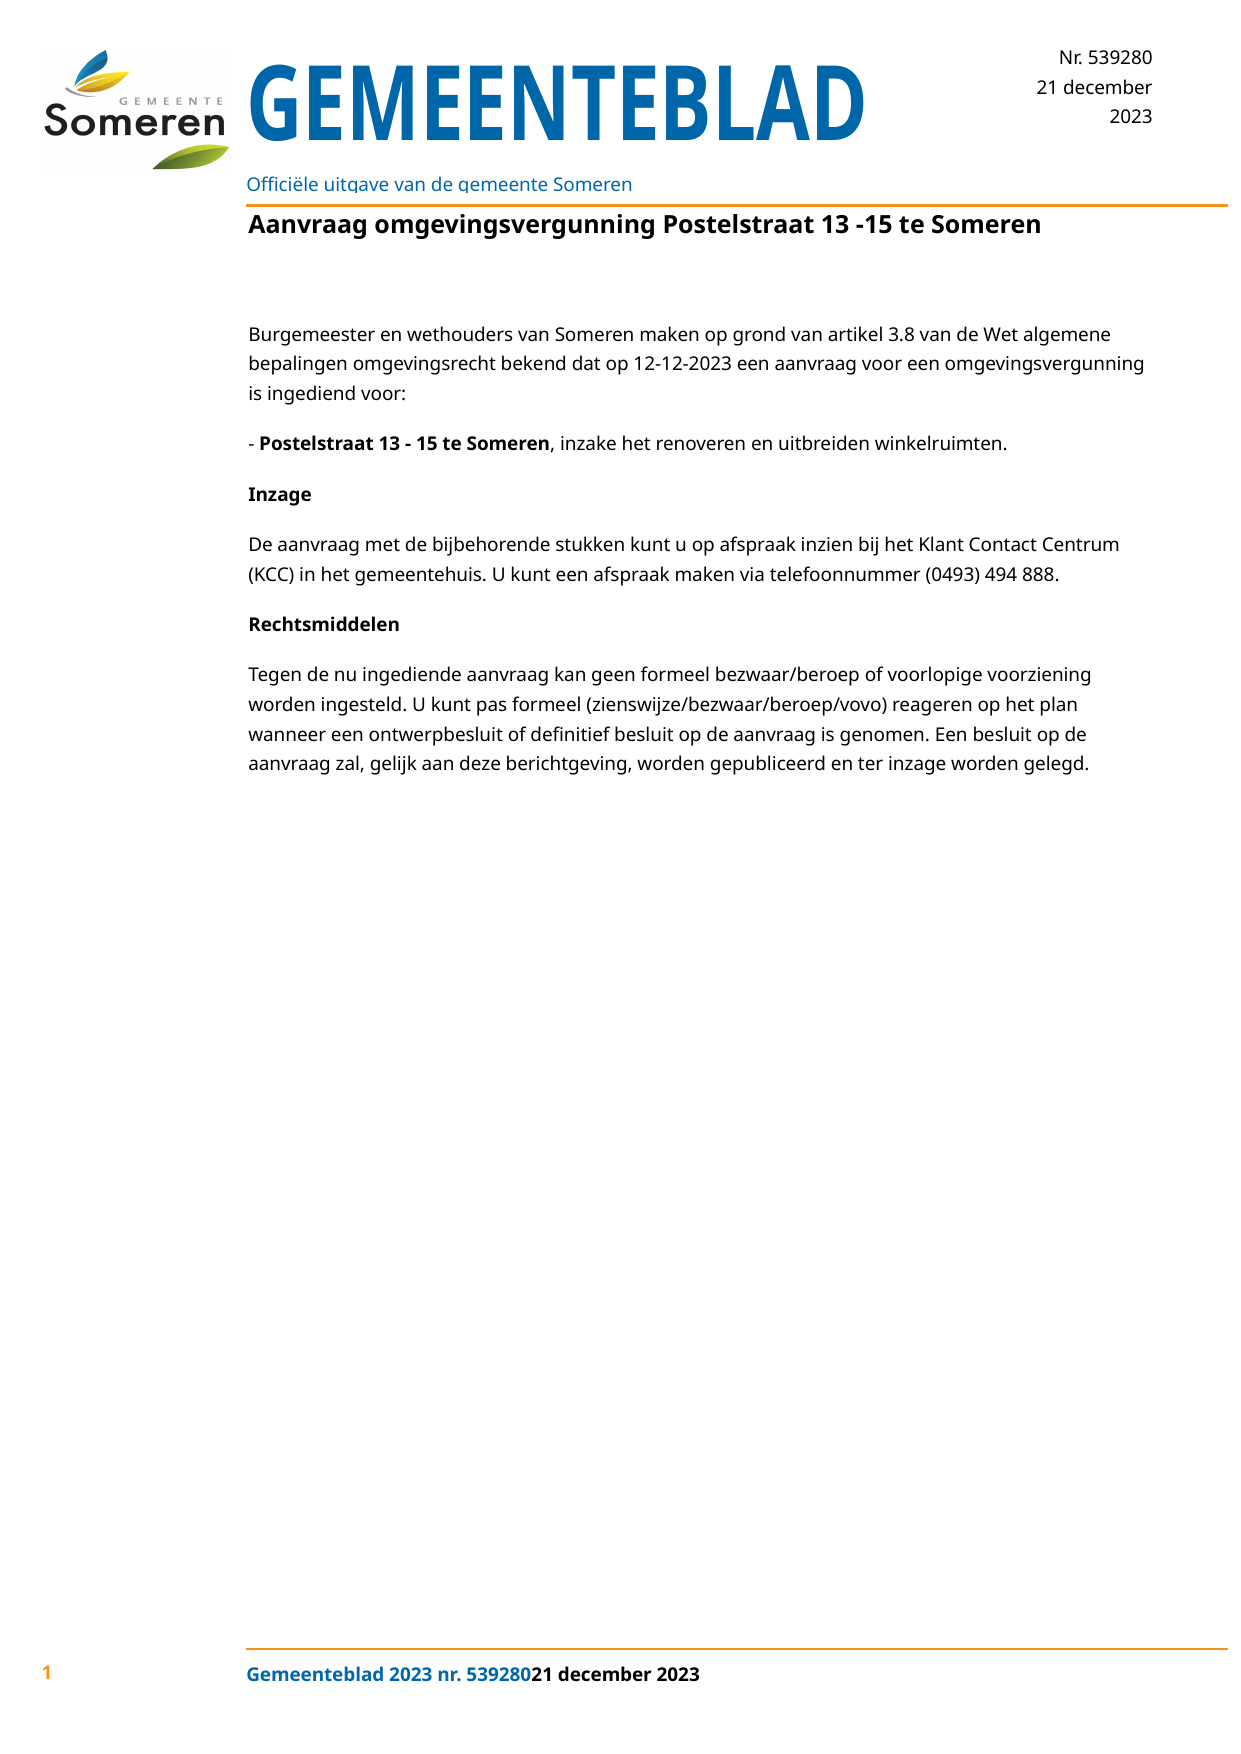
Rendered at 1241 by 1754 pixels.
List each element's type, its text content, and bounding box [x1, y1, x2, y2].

picture [41, 47, 231, 172]
text Inzage [248, 481, 1152, 506]
text Tegen de nu ingediende aanvraag kan geen formeel bezwaar/beroep of voorlopige voorziening worden ingesteld. U kunt pas formeel (zienswijze/bezwaar/beroep/vovo) reageren op het plan wanneer een ontwerpbesluit of definitief besluit op de aanvraag is genomen. Een besluit op de aanvraag zal, gelijk aan deze berichtgeving, worden gepubliceerd en ter inzage worden gelegd. [248, 662, 1152, 776]
text Rechtsmiddelen [248, 611, 1152, 637]
text Aanvraag omgevingsvergunning Postelstraat 13 -15 te Someren [248, 207, 1152, 241]
text - Postelstraat 13 - 15 te Someren, inzake het renoveren en uitbreiden winkelruimten. [248, 430, 1152, 456]
text De aanvraag met de bijbehorende stukken kunt u op afspraak inzien bij het Klant Contact Centrum (KCC) in het gemeentehuis. U kunt een afspraak maken via telefoonnummer (0493) 494 888. [248, 531, 1152, 586]
text Burgemeester en wethouders van Someren maken op grond van artikel 3.8 van de Wet algemene bepalingen omgevingsrecht bekend dat op 12-12-2023 een aanvraag voor een omgevingsvergunning is ingediend voor: [248, 321, 1152, 406]
